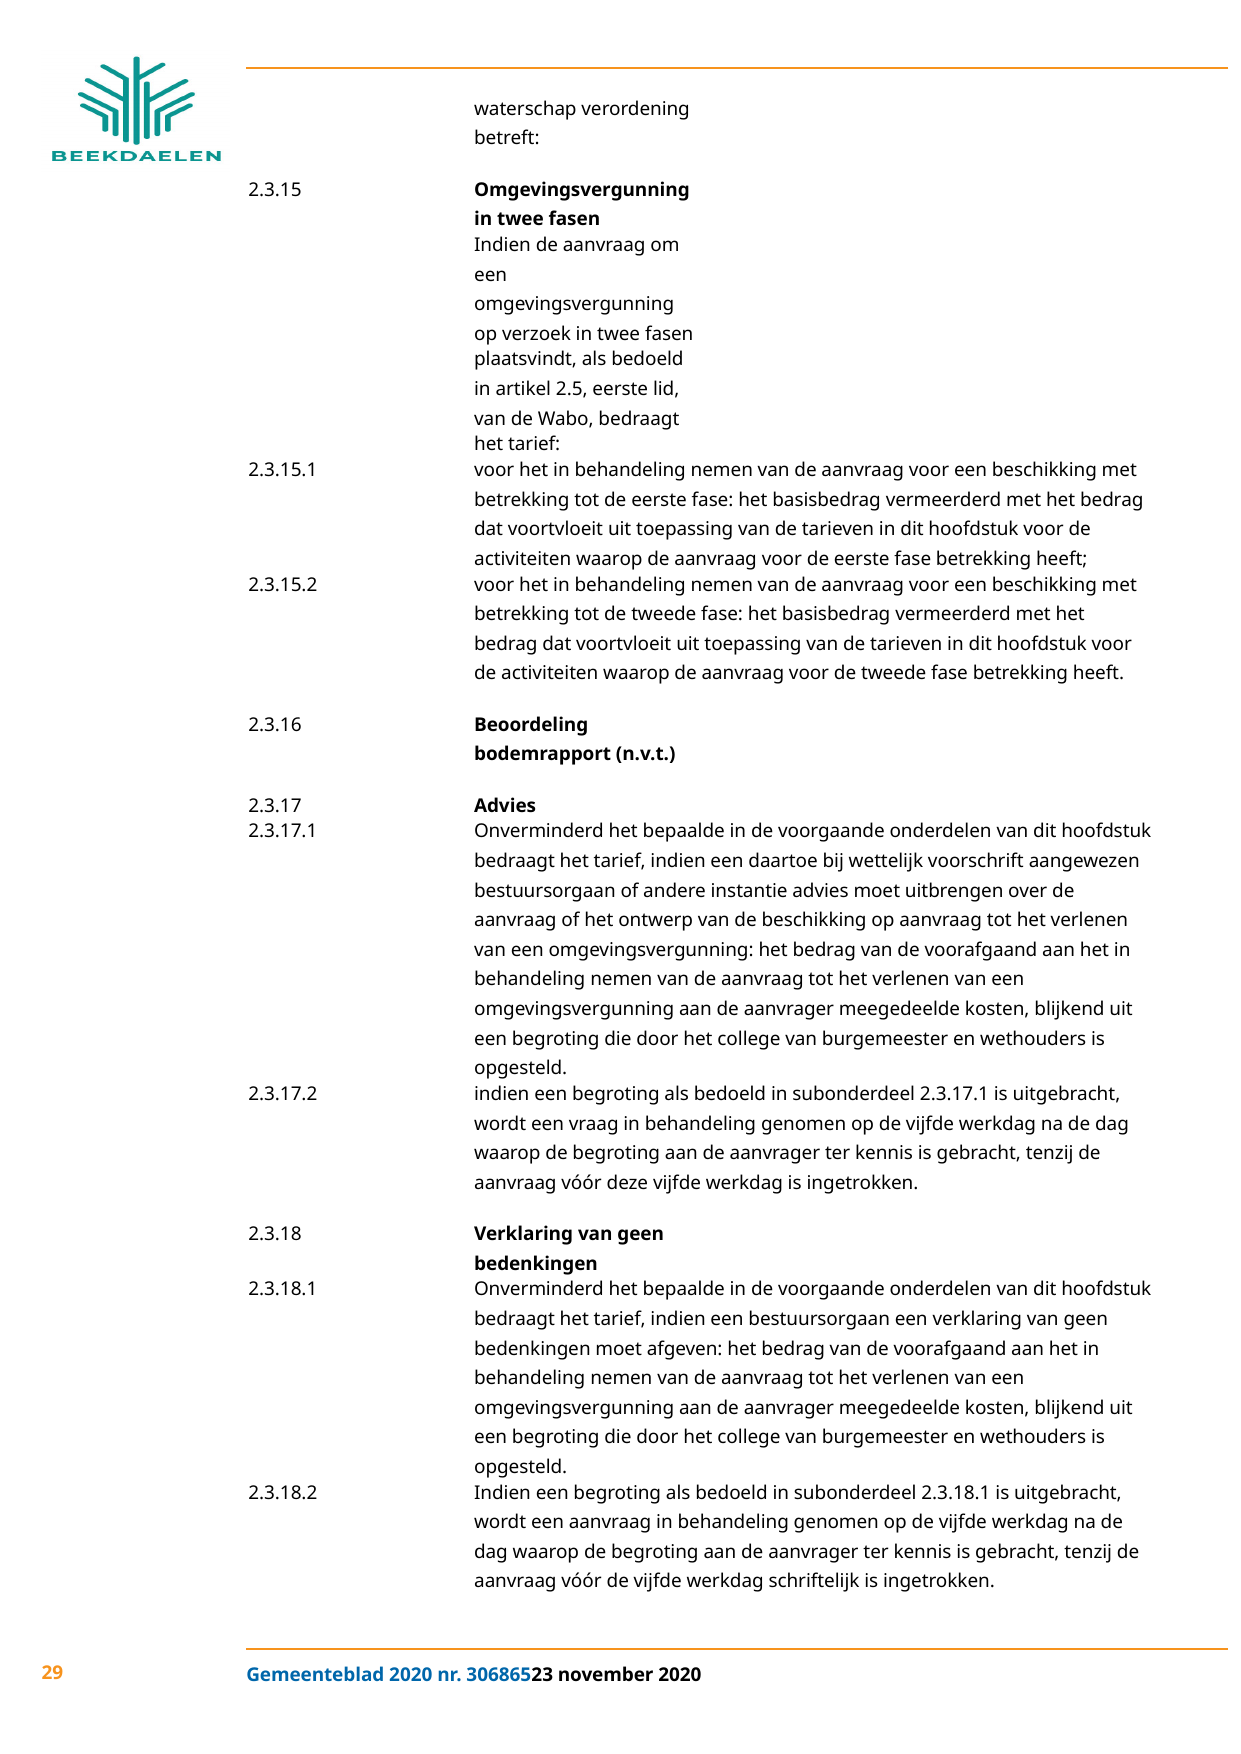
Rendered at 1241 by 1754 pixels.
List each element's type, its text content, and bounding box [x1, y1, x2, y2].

picture [41, 47, 231, 172]
table_cell [474, 685, 700, 711]
table_cell [926, 685, 1152, 711]
table_cell [248, 346, 474, 431]
table_cell [474, 150, 700, 176]
table_cell [248, 95, 474, 150]
table_cell 2.3.18.1 [248, 1276, 474, 1479]
table_cell [926, 346, 1152, 431]
table_cell [700, 711, 926, 766]
table_cell [248, 766, 474, 792]
table_cell Omgevingsvergunning in twee fasen [474, 176, 700, 231]
table_cell [700, 766, 926, 792]
table_cell [474, 766, 700, 792]
table_cell [700, 176, 926, 231]
table_cell 2.3.16 [248, 711, 474, 766]
table_cell voor het in behandeling nemen van de aanvraag voor een beschikking met betrekking tot de tweede fase: het basisbedrag vermeerderd met het bedrag dat voortvloeit uit toepassing van de tarieven in dit hoofdstuk voor de activiteiten waarop de aanvraag voor de tweede fase betrekking heeft. [474, 571, 1152, 685]
table_cell [926, 231, 1152, 346]
table_cell [926, 1220, 1152, 1276]
table_cell plaatsvindt, als bedoeld in artikel 2.5, eerste lid, van de Wabo, bedraagt [474, 346, 700, 431]
table_cell waterschap verordening betreft: [474, 95, 700, 150]
table_cell [926, 431, 1152, 456]
table_cell [248, 150, 474, 176]
table_cell 2.3.15.2 [248, 571, 474, 685]
table_cell voor het in behandeling nemen van de aanvraag voor een beschikking met betrekking tot de eerste fase: het basisbedrag vermeerderd met het bedrag dat voortvloeit uit toepassing van de tarieven in dit hoofdstuk voor de activiteiten waarop de aanvraag voor de eerste fase betrekking heeft; [474, 456, 1152, 571]
table_cell [700, 792, 926, 818]
table_cell 2.3.17 [248, 792, 474, 818]
table_cell [926, 150, 1152, 176]
table_cell [248, 231, 474, 346]
table_cell [926, 711, 1152, 766]
table_cell [700, 150, 926, 176]
table_cell [926, 176, 1152, 231]
table_cell [700, 1195, 926, 1220]
table_cell [926, 1195, 1152, 1220]
table_cell Onverminderd het bepaalde in de voorgaande onderdelen van dit hoofdstuk bedraagt het tarief, indien een daartoe bij wettelijk voorschrift aangewezen bestuursorgaan of andere instantie advies moet uitbrengen over de aanvraag of het ontwerp van de beschikking op aanvraag tot het verlenen van een omgevingsvergunning: het bedrag van de voorafgaand aan het in behandeling nemen van de aanvraag tot het verlenen van een omgevingsvergunning aan de aanvrager meegedeelde kosten, blijkend uit een begroting die door het college van burgemeester en wethouders is opgesteld. [474, 818, 1152, 1080]
table_cell Verklaring van geen bedenkingen [474, 1220, 700, 1276]
table_cell [926, 792, 1152, 818]
table_cell [700, 431, 926, 456]
table_cell [700, 95, 926, 150]
table_cell Indien een begroting als bedoeld in subonderdeel 2.3.18.1 is uitgebracht, wordt een aanvraag in behandeling genomen op de vijfde werkdag na de dag waarop de begroting aan de aanvrager ter kennis is gebracht, tenzij de aanvraag vóór de vijfde werkdag schriftelijk is ingetrokken. [474, 1479, 1152, 1593]
table_cell 2.3.18 [248, 1220, 474, 1276]
table_cell 2.3.17.2 [248, 1080, 474, 1194]
table_cell 2.3.15 [248, 176, 474, 231]
table_cell Onverminderd het bepaalde in de voorgaande onderdelen van dit hoofdstuk bedraagt het tarief, indien een bestuursorgaan een verklaring van geen bedenkingen moet afgeven: het bedrag van de voorafgaand aan het in behandeling nemen van de aanvraag tot het verlenen van een omgevingsvergunning aan de aanvrager meegedeelde kosten, blijkend uit een begroting die door het college van burgemeester en wethouders is opgesteld. [474, 1276, 1152, 1479]
table_cell [926, 95, 1152, 150]
table_cell het tarief: [474, 431, 700, 456]
table_cell [926, 766, 1152, 792]
table_cell Advies [474, 792, 700, 818]
table_cell [248, 685, 474, 711]
table_cell [474, 1195, 700, 1220]
table_cell Indien de aanvraag om een omgevingsvergunning op verzoek in twee fasen [474, 231, 700, 346]
table_cell [700, 231, 926, 346]
table_cell [700, 685, 926, 711]
table_cell [248, 431, 474, 456]
table_cell 2.3.15.1 [248, 456, 474, 571]
table_cell indien een begroting als bedoeld in subonderdeel 2.3.17.1 is uitgebracht, wordt een vraag in behandeling genomen op de vijfde werkdag na de dag waarop de begroting aan de aanvrager ter kennis is gebracht, tenzij de aanvraag vóór deze vijfde werkdag is ingetrokken. [474, 1080, 1152, 1194]
table_cell 2.3.17.1 [248, 818, 474, 1080]
table_cell [700, 1220, 926, 1276]
table_cell Beoordeling bodemrapport (n.v.t.) [474, 711, 700, 766]
table_cell 2.3.18.2 [248, 1479, 474, 1593]
table_cell [248, 1195, 474, 1220]
table_cell [700, 346, 926, 431]
